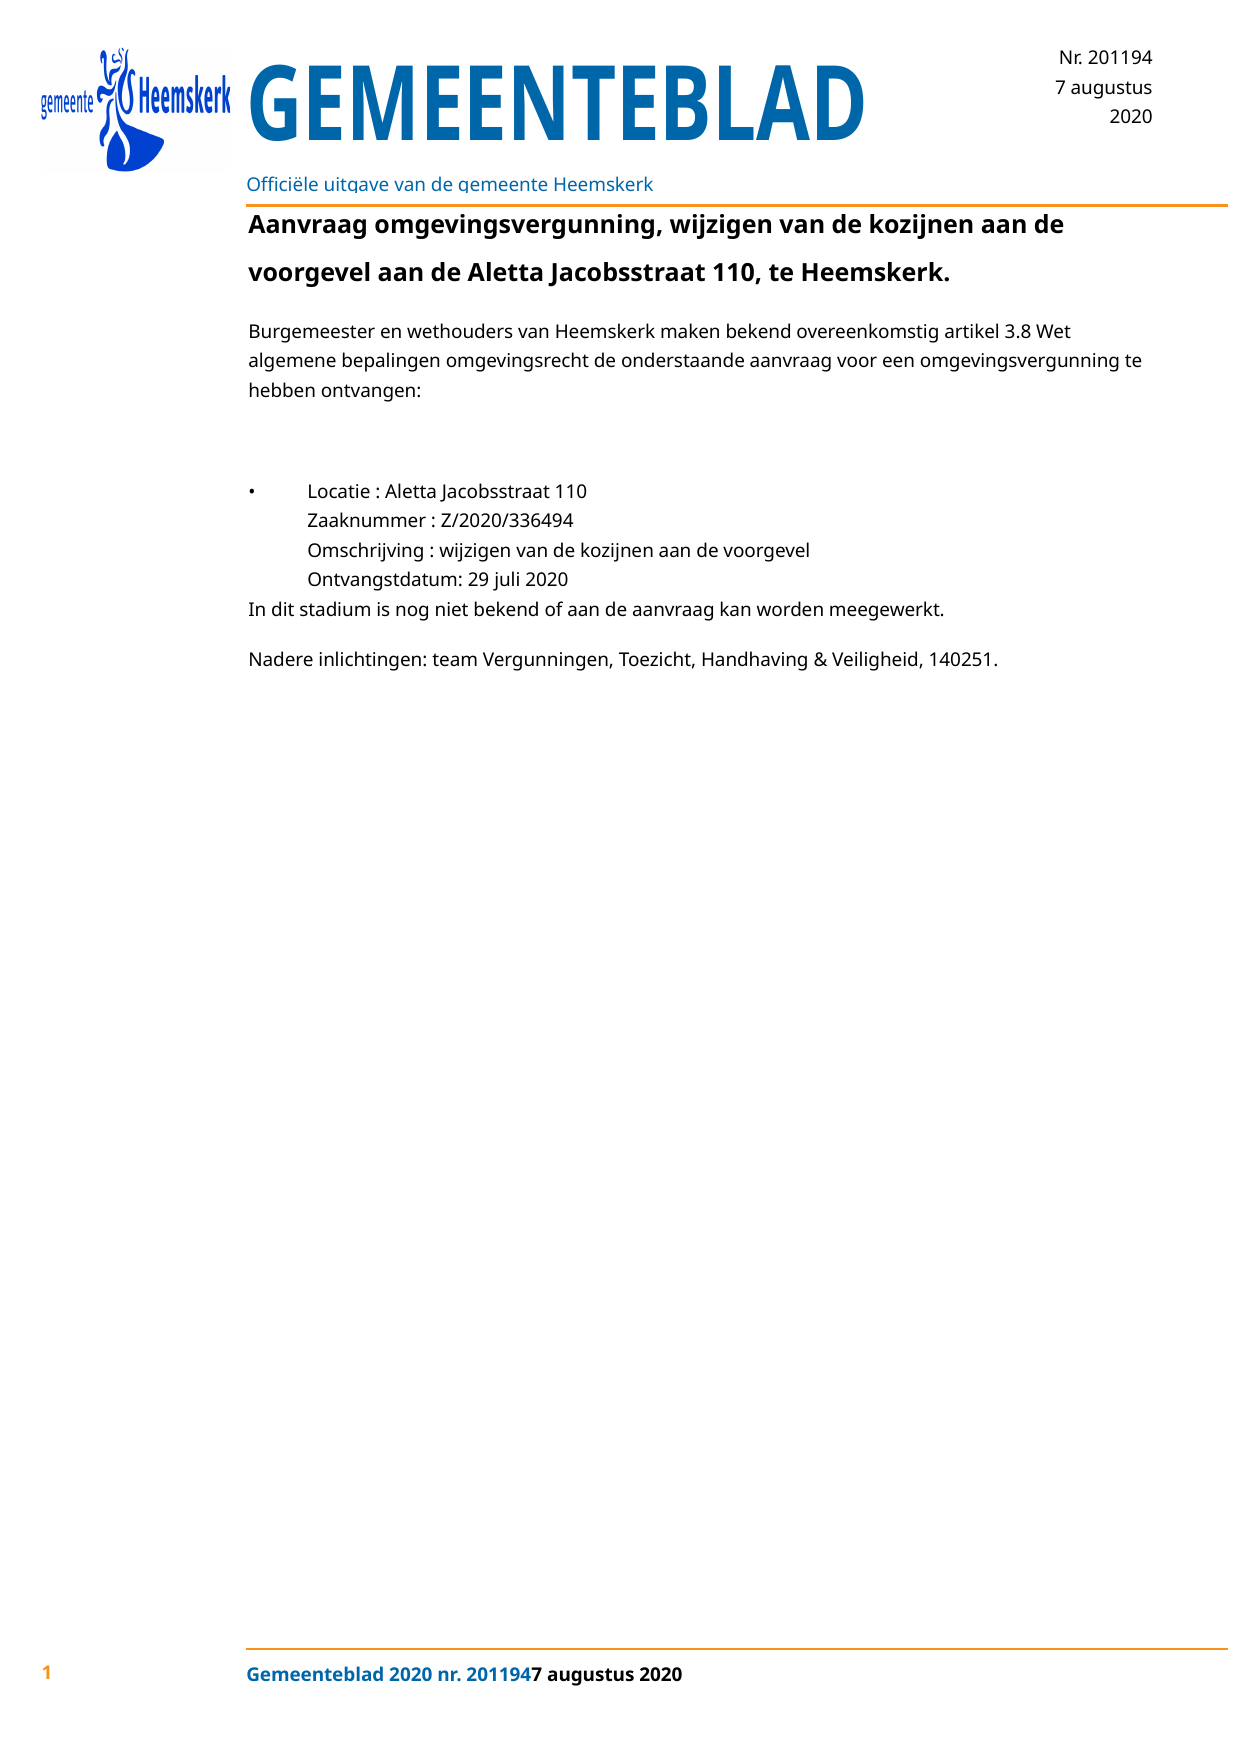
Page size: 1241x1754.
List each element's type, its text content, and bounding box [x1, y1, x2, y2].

list Zaaknummer : Z/2020/336494 [248, 507, 1152, 533]
text Burgemeester en wethouders van Heemskerk maken bekend overeenkomstig artikel 3.8 Wet algemene bepalingen omgevingsrecht de onderstaande aanvraag voor een omgevingsvergunning te hebben ontvangen: [248, 318, 1152, 403]
list Ontvangstdatum: 29 juli 2020 [248, 567, 1152, 592]
text Nadere inlichtingen: team Vergunningen, Toezicht, Handhaving & Veiligheid, 140251. [248, 647, 1152, 672]
list Omschrijving : wijzigen van de kozijnen aan de voorgevel [248, 537, 1152, 563]
text In dit stadium is nog niet bekend of aan de aanvraag kan worden meegewerkt. [248, 596, 1152, 622]
text Aanvraag omgevingsvergunning, wijzigen van de kozijnen aan de voorgevel aan de Aletta Jacobsstraat 110, te Heemskerk. [248, 207, 1152, 288]
picture [41, 47, 231, 172]
list Locatie : Aletta Jacobsstraat 110 [248, 478, 1152, 504]
